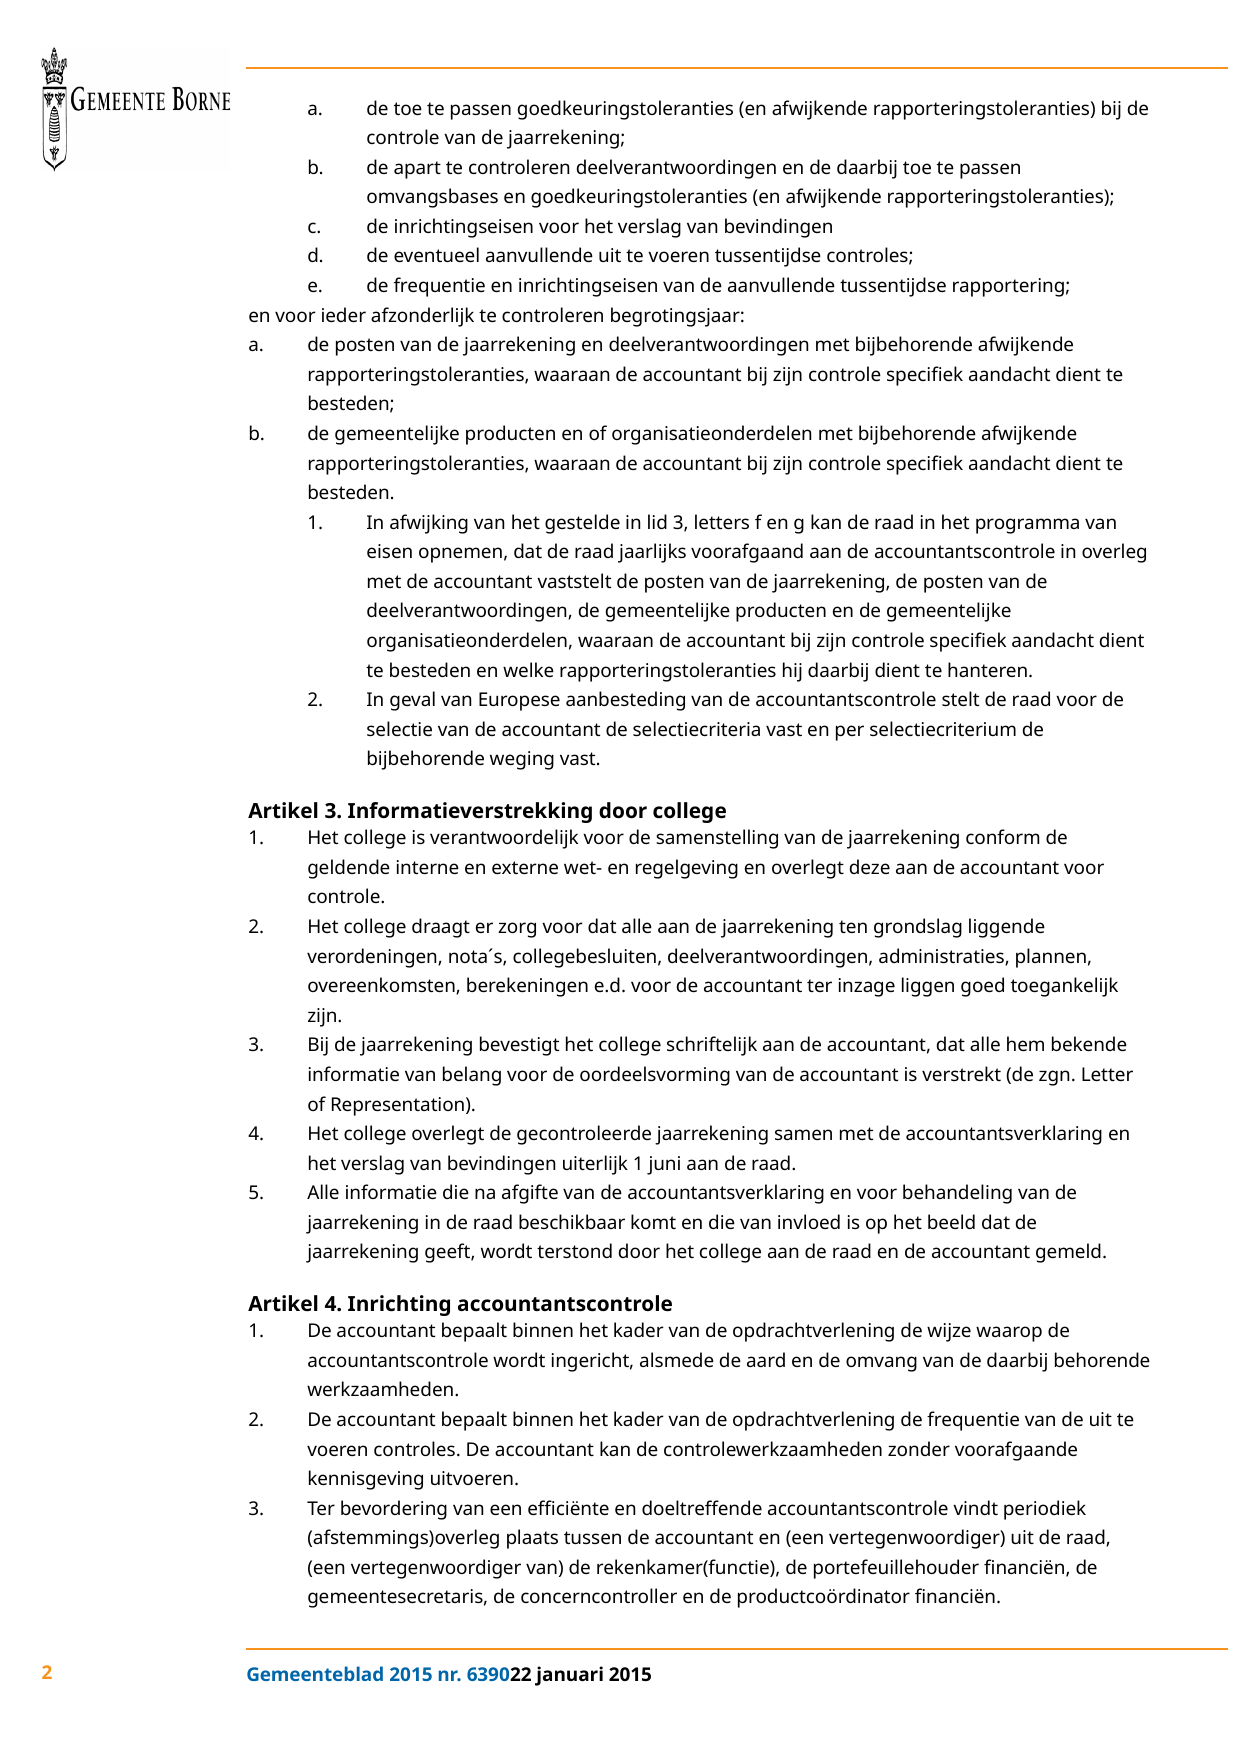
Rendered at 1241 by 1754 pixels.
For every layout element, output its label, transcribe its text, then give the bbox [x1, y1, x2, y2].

list Bij de jaarrekening bevestigt het college schriftelijk aan de accountant, dat alle hem bekende informatie van belang voor de oordeelsvorming van de accountant is verstrekt (de zgn. Letter of Representation). [248, 1032, 1152, 1116]
list de frequentie en inrichtingseisen van de aanvullende tussentijdse rapportering; [307, 272, 1152, 298]
list de eventueel aanvullende uit te voeren tussentijdse controles; [307, 243, 1152, 268]
list de apart te controleren deelverantwoordingen en de daarbij toe te passen omvangsbases en goedkeuringstoleranties (en afwijkende rapporteringstoleranties); [307, 154, 1152, 209]
list De accountant bepaalt binnen het kader van de opdrachtverlening de wijze waarop de accountantscontrole wordt ingericht, alsmede de aard en de omvang van de daarbij behorende werkzaamheden. [248, 1317, 1152, 1402]
list de inrichtingseisen voor het verslag van bevindingen [307, 213, 1152, 239]
list Ter bevordering van een efficiënte en doeltreffende accountantscontrole vindt periodiek (afstemmings)overleg plaats tussen de accountant en (een vertegenwoordiger) uit de raad, (een vertegenwoordiger van) de rekenkamer(functie), de portefeuillehouder financiën, de gemeentesecretaris, de concerncontroller en de productcoördinator financiën. [248, 1495, 1152, 1609]
list Alle informatie die na afgifte van de accountantsverklaring en voor behandeling van de jaarrekening in de raad beschikbaar komt en die van invloed is op het beeld dat de jaarrekening geeft, wordt terstond door het college aan de raad en de accountant gemeld. [248, 1179, 1152, 1264]
list In afwijking van het gestelde in lid 3, letters f en g kan de raad in het programma van eisen opnemen, dat de raad jaarlijks voorafgaand aan de accountantscontrole in overleg met de accountant vaststelt de posten van de jaarrekening, de posten van de deelverantwoordingen, de gemeentelijke producten en de gemeentelijke organisatieonderdelen, waaraan de accountant bij zijn controle specifiek aandacht dient te besteden en welke rapporteringstoleranties hij daarbij dient te hanteren. [307, 509, 1152, 683]
list De accountant bepaalt binnen het kader van de opdrachtverlening de frequentie van de uit te voeren controles. De accountant kan de controlewerkzaamheden zonder voorafgaande kennisgeving uitvoeren. [248, 1406, 1152, 1491]
text Artikel 3. Informatieverstrekking door college [248, 796, 1152, 824]
list Het college overlegt de gecontroleerde jaarrekening samen met de accountantsverklaring en het verslag van bevindingen uiterlijk 1 juni aan de raad. [248, 1120, 1152, 1176]
list Het college draagt er zorg voor dat alle aan de jaarrekening ten grondslag liggende verordeningen, nota´s, collegebesluiten, deelverantwoordingen, administraties, plannen, overeenkomsten, berekeningen e.d. voor de accountant ter inzage liggen goed toegankelijk zijn. [248, 913, 1152, 1028]
list In geval van Europese aanbesteding van de accountantscontrole stelt de raad voor de selectie van de accountant de selectiecriteria vast en per selectiecriterium de bijbehorende weging vast. [307, 686, 1152, 771]
text en voor ieder afzonderlijk te controleren begrotingsjaar: [248, 302, 1152, 328]
list de gemeentelijke producten en of organisatieonderdelen met bijbehorende afwijkende rapporteringstoleranties, waaraan de accountant bij zijn controle specifiek aandacht dient te besteden. [248, 420, 1152, 505]
list Het college is verantwoordelijk voor de samenstelling van de jaarrekening conform de geldende interne en externe wet- en regelgeving en overlegt deze aan de accountant voor controle. [248, 824, 1152, 909]
list de posten van de jaarrekening en deelverantwoordingen met bijbehorende afwijkende rapporteringstoleranties, waaraan de accountant bij zijn controle specifiek aandacht dient te besteden; [248, 331, 1152, 416]
list de toe te passen goedkeuringstoleranties (en afwijkende rapporteringstoleranties) bij de controle van de jaarrekening; [307, 95, 1152, 150]
picture [41, 47, 231, 172]
text Artikel 4. Inrichting accountantscontrole [248, 1289, 1152, 1317]
